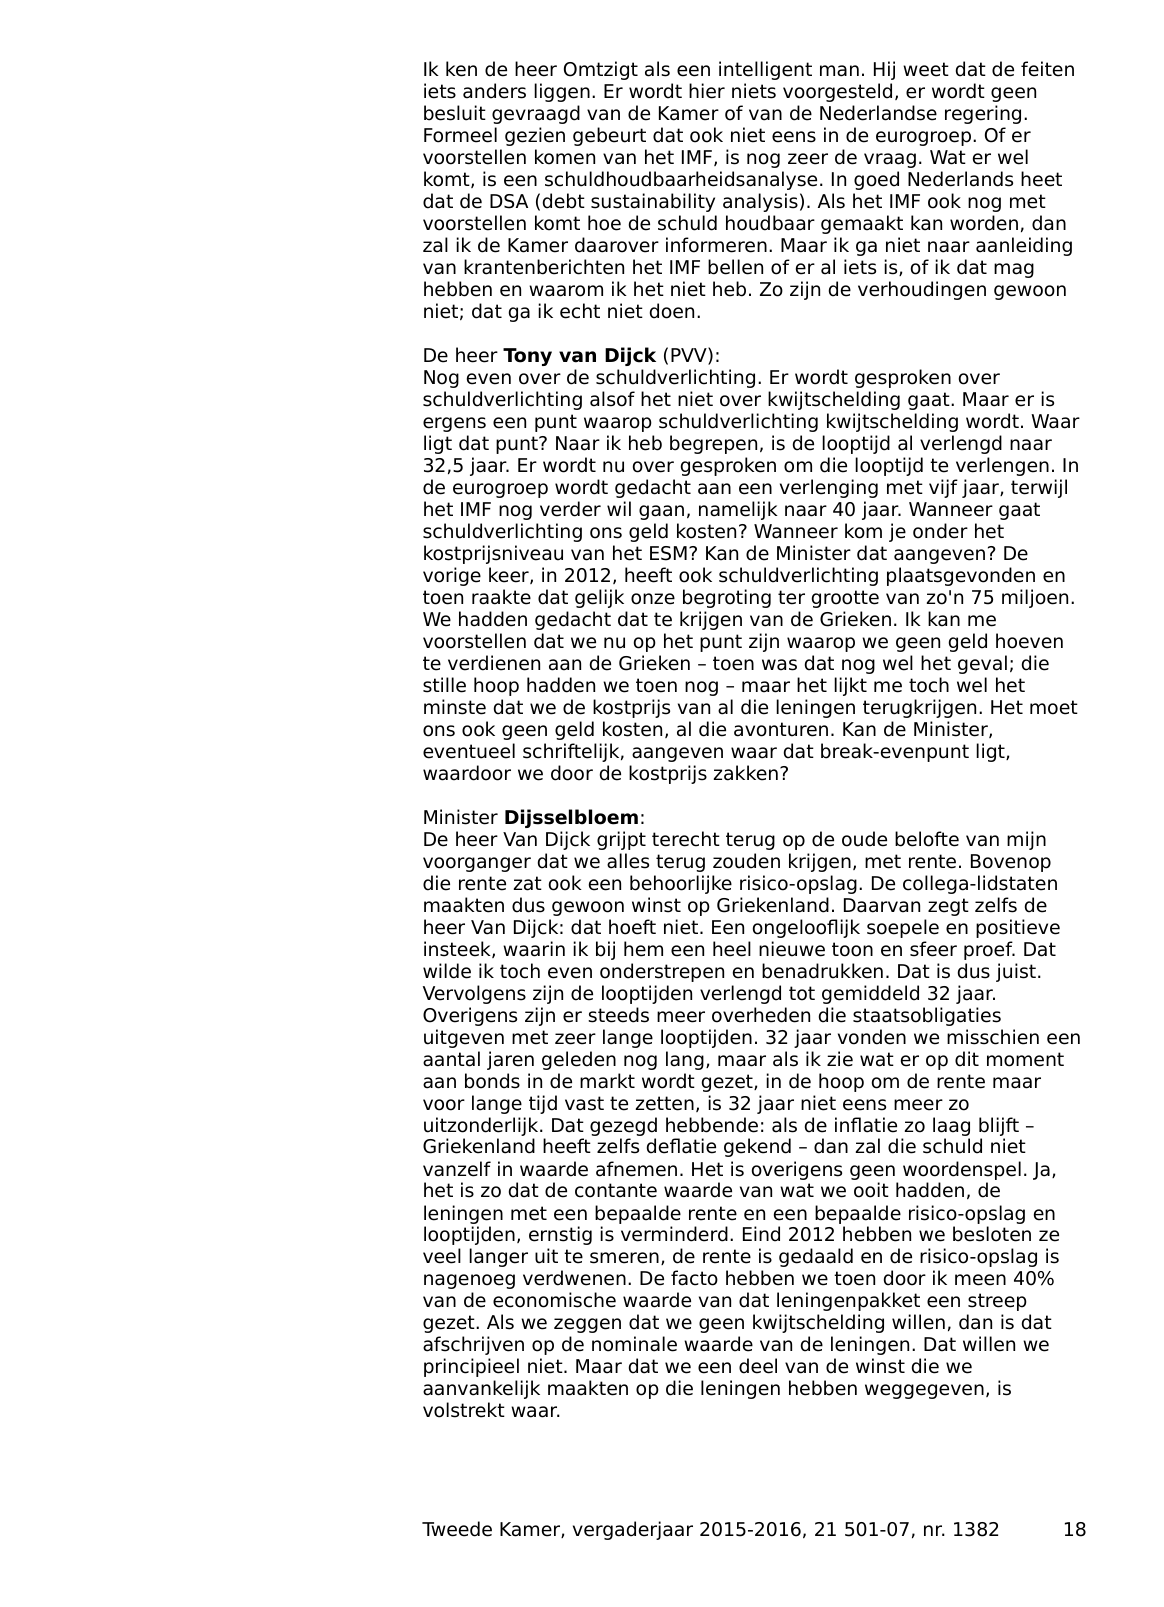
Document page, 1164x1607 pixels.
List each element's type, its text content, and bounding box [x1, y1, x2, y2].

text De heer Van Dijck grijpt terecht terug op de oude belofte van mijn voorganger dat we alles terug zouden krijgen, met rente. Bovenop die rente zat ook een behoorlijke risico-opslag. De collega-lidstaten maakten dus gewoon winst op Griekenland. Daarvan zegt zelfs de heer Van Dijck: dat hoeft niet. Een ongelooflijk soepele en positieve insteek, waarin ik bij hem een heel nieuwe toon en sfeer proef. Dat wilde ik toch even onderstrepen en benadrukken. Dat is dus juist. [422, 829, 1087, 983]
text Minister Dijsselbloem: [422, 807, 1087, 829]
text Ik ken de heer Omtzigt als een intelligent man. Hij weet dat de feiten iets anders liggen. Er wordt hier niets voorgesteld, er wordt geen besluit gevraagd van de Kamer of van de Nederlandse regering. Formeel gezien gebeurt dat ook niet eens in de eurogroep. Of er voorstellen komen van het IMF, is nog zeer de vraag. Wat er wel komt, is een schuldhoudbaarheidsanalyse. In goed Nederlands heet dat de DSA (debt sustainability analysis). Als het IMF ook nog met voorstellen komt hoe de schuld houdbaar gemaakt kan worden, dan zal ik de Kamer daarover informeren. Maar ik ga niet naar aanleiding van krantenberichten het IMF bellen of er al iets is, of ik dat mag hebben en waarom ik het niet heb. Zo zijn de verhoudingen gewoon niet; dat ga ik echt niet doen. [422, 59, 1087, 323]
text De heer Tony van Dijck (PVV): [422, 345, 1087, 367]
text Vervolgens zijn de looptijden verlengd tot gemiddeld 32 jaar. Overigens zijn er steeds meer overheden die staatsobligaties uitgeven met zeer lange looptijden. 32 jaar vonden we misschien een aantal jaren geleden nog lang, maar als ik zie wat er op dit moment aan bonds in de markt wordt gezet, in de hoop om de rente maar voor lange tijd vast te zetten, is 32 jaar niet eens meer zo uitzonderlijk. Dat gezegd hebbende: als de inflatie zo laag blijft – Griekenland heeft zelfs deflatie gekend – dan zal die schuld niet vanzelf in waarde afnemen. Het is overigens geen woordenspel. Ja, het is zo dat de contante waarde van wat we ooit hadden, de leningen met een bepaalde rente en een bepaalde risico-opslag en looptijden, ernstig is verminderd. Eind 2012 hebben we besloten ze veel langer uit te smeren, de rente is gedaald en de risico-opslag is nagenoeg verdwenen. De facto hebben we toen door ik meen 40% van de economische waarde van dat leningenpakket een streep gezet. Als we zeggen dat we geen kwijtschelding willen, dan is dat afschrijven op de nominale waarde van de leningen. Dat willen we principieel niet. Maar dat we een deel van de winst die we aanvankelijk maakten op die leningen hebben weggegeven, is volstrekt waar. [422, 983, 1087, 1422]
text Nog even over de schuldverlichting. Er wordt gesproken over schuldverlichting alsof het niet over kwijtschelding gaat. Maar er is ergens een punt waarop schuldverlichting kwijtschelding wordt. Waar ligt dat punt? Naar ik heb begrepen, is de looptijd al verlengd naar 32,5 jaar. Er wordt nu over gesproken om die looptijd te verlengen. In de eurogroep wordt gedacht aan een verlenging met vijf jaar, terwijl het IMF nog verder wil gaan, namelijk naar 40 jaar. Wanneer gaat schuldverlichting ons geld kosten? Wanneer kom je onder het kostprijsniveau van het ESM? Kan de Minister dat aangeven? De vorige keer, in 2012, heeft ook schuldverlichting plaatsgevonden en toen raakte dat gelijk onze begroting ter grootte van zo'n 75 miljoen. We hadden gedacht dat te krijgen van de Grieken. Ik kan me voorstellen dat we nu op het punt zijn waarop we geen geld hoeven te verdienen aan de Grieken – toen was dat nog wel het geval; die stille hoop hadden we toen nog – maar het lijkt me toch wel het minste dat we de kostprijs van al die leningen terugkrijgen. Het moet ons ook geen geld kosten, al die avonturen. Kan de Minister, eventueel schriftelijk, aangeven waar dat break-evenpunt ligt, waardoor we door de kostprijs zakken? [422, 367, 1087, 784]
